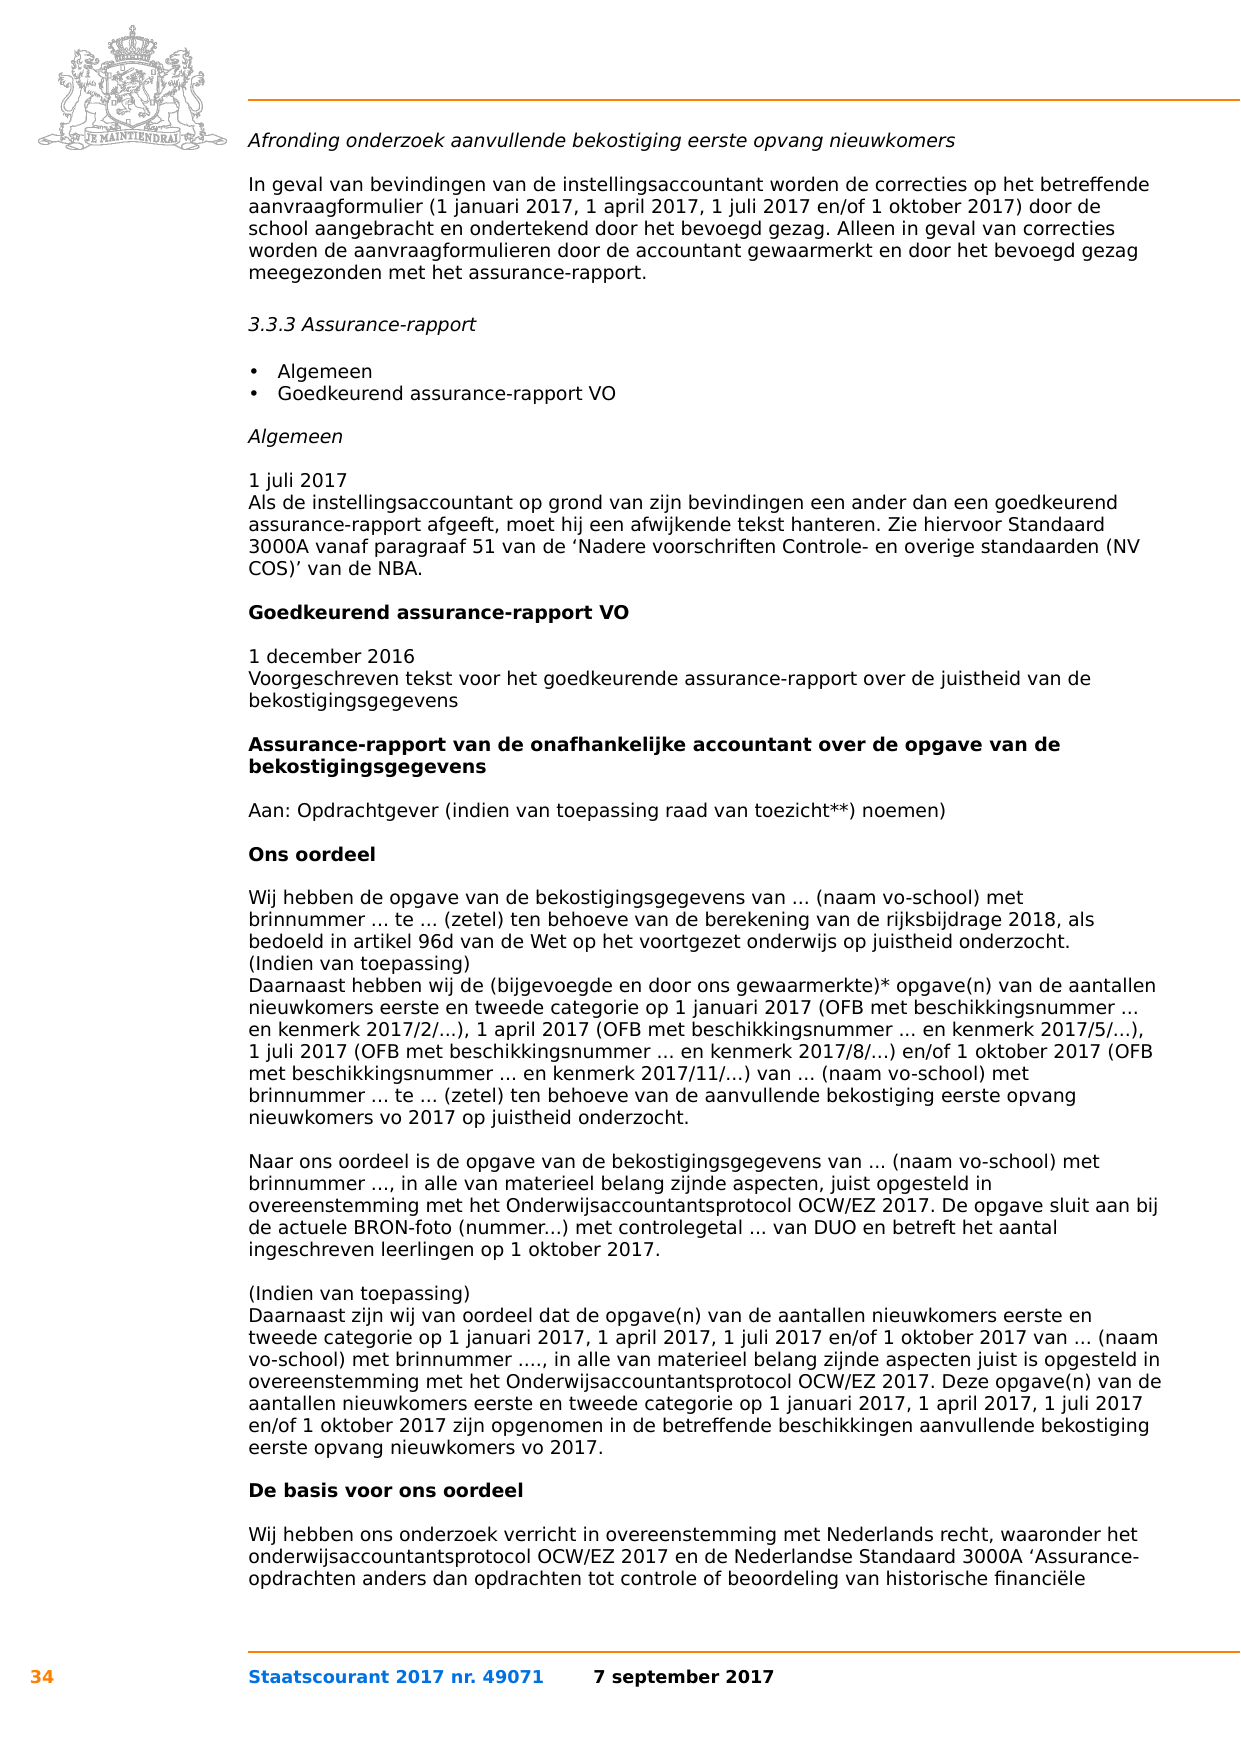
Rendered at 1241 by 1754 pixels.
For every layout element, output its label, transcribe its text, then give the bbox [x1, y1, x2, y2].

subtitle Goedkeurend assurance-rapport VO [248, 602, 1163, 624]
text Daarnaast zijn wij van oordeel dat de opgave(n) van de aantallen nieuwkomers eerste en tweede categorie op 1 januari 2017, 1 april 2017, 1 juli 2017 en/of 1 oktober 2017 van ... (naam vo-school) met brinnummer ...., in alle van materieel belang zijnde aspecten juist is opgesteld in overeenstemming met het Onderwijsaccountantsprotocol OCW/EZ 2017. Deze opgave(n) van de aantallen nieuwkomers eerste en tweede categorie op 1 januari 2017, 1 april 2017, 1 juli 2017 en/of 1 oktober 2017 zijn opgenomen in de betreffende beschikkingen aanvullende bekostiging eerste opvang nieuwkomers vo 2017. [248, 1305, 1163, 1458]
subtitle Ons oordeel [248, 843, 1163, 865]
subtitle 3.3.3 Assurance-rapport [248, 314, 1163, 336]
text Als de instellingsaccountant op grond van zijn bevindingen een ander dan een goedkeurend assurance-rapport afgeeft, moet hij een afwijkende tekst hanteren. Zie hiervoor Standaard 3000A vanaf paragraaf 51 van de ‘Nadere voorschriften Controle- en overige standaarden (NV COS)’ van de NBA. [248, 492, 1163, 580]
subtitle Algemeen [248, 426, 1163, 448]
subtitle Assurance-rapport van de onafhankelijke accountant over de opgave van de bekostigingsgegevens [248, 734, 1163, 778]
text Naar ons oordeel is de opgave van de bekostigingsgegevens van ... (naam vo-school) met brinnummer ..., in alle van materieel belang zijnde aspecten, juist opgesteld in overeenstemming met het Onderwijsaccountantsprotocol OCW/EZ 2017. De opgave sluit aan bij de actuele BRON-foto (nummer...) met controlegetal ... van DUO en betreft het aantal ingeschreven leerlingen op 1 oktober 2017. [248, 1151, 1163, 1261]
text • Goedkeurend assurance-rapport VO [248, 383, 1163, 404]
text • Algemeen [248, 361, 1163, 383]
text (Indien van toepassing) [248, 953, 1163, 975]
text 1 juli 2017 [248, 470, 1163, 492]
text Wij hebben de opgave van de bekostigingsgegevens van ... (naam vo-school) met brinnummer ... te ... (zetel) ten behoeve van de berekening van de rijksbijdrage 2018, als bedoeld in artikel 96d van de Wet op het voortgezet onderwijs op juistheid onderzocht. [248, 887, 1163, 953]
text Daarnaast hebben wij de (bijgevoegde en door ons gewaarmerkte)* opgave(n) van de aantallen nieuwkomers eerste en tweede categorie op 1 januari 2017 (OFB met beschikkingsnummer ... en kenmerk 2017/2/...), 1 april 2017 (OFB met beschikkingsnummer ... en kenmerk 2017/5/...), 1 juli 2017 (OFB met beschikkingsnummer ... en kenmerk 2017/8/...) en/of 1 oktober 2017 (OFB met beschikkingsnummer ... en kenmerk 2017/11/...) van ... (naam vo-school) met brinnummer ... te ... (zetel) ten behoeve van de aanvullende bekostiging eerste opvang nieuwkomers vo 2017 op juistheid onderzocht. [248, 975, 1163, 1129]
subtitle Afronding onderzoek aanvullende bekostiging eerste opvang nieuwkomers [248, 130, 1163, 152]
text (Indien van toepassing) [248, 1283, 1163, 1305]
text Voorgeschreven tekst voor het goedkeurende assurance-rapport over de juistheid van de bekostigingsgegevens [248, 668, 1163, 712]
text In geval van bevindingen van de instellingsaccountant worden de correcties op het betreffende aanvraagformulier (1 januari 2017, 1 april 2017, 1 juli 2017 en/of 1 oktober 2017) door de school aangebracht en ondertekend door het bevoegd gezag. Alleen in geval van correcties worden de aanvraagformulieren door de accountant gewaarmerkt en door het bevoegd gezag meegezonden met het assurance-rapport. [248, 174, 1163, 284]
text 1 december 2016 [248, 646, 1163, 668]
picture [38, 25, 227, 150]
text Wij hebben ons onderzoek verricht in overeenstemming met Nederlands recht, waaronder het onderwijsaccountantsprotocol OCW/EZ 2017 en de Nederlandse Standaard 3000A ‘Assurance-opdrachten anders dan opdrachten tot controle of beoordeling van historische financiële [248, 1524, 1163, 1590]
subtitle De basis voor ons oordeel [248, 1480, 1163, 1502]
text Aan: Opdrachtgever (indien van toepassing raad van toezicht**) noemen) [248, 799, 1163, 822]
